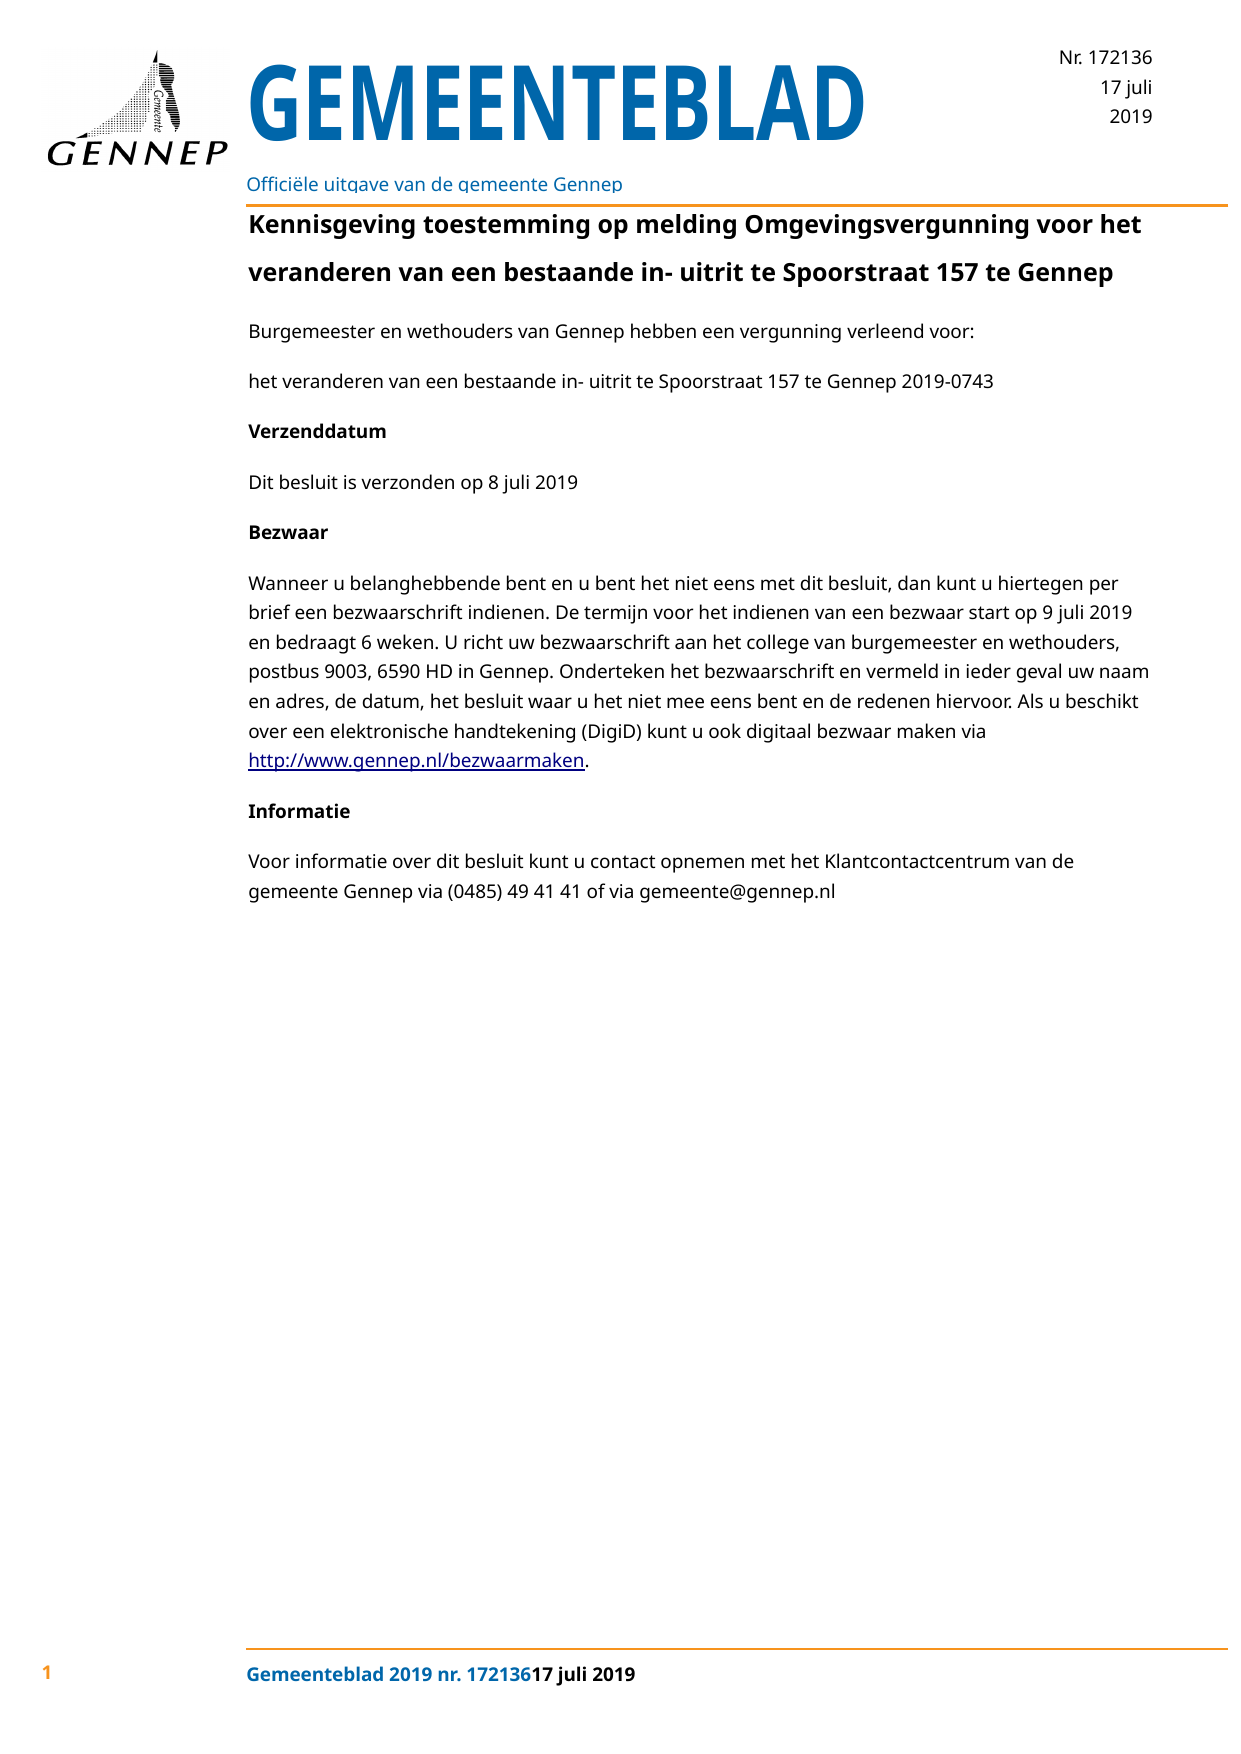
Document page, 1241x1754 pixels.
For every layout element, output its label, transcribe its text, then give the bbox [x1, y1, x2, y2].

text Verzenddatum [248, 419, 1152, 444]
text Bezwaar [248, 519, 1152, 545]
text het veranderen van een bestaande in- uitrit te Spoorstraat 157 te Gennep 2019-0743 [248, 368, 1152, 394]
text Informatie [248, 798, 1152, 824]
text Dit besluit is verzonden op 8 juli 2019 [248, 469, 1152, 495]
text Wanneer u belanghebbende bent en u bent het niet eens met dit besluit, dan kunt u hiertegen per brief een bezwaarschrift indienen. De termijn voor het indienen van een bezwaar start op 9 juli 2019 en bedraagt 6 weken. U richt uw bezwaarschrift aan het college van burgemeester en wethouders, postbus 9003, 6590 HD in Gennep. Onderteken het bezwaarschrift en vermeld in ieder geval uw naam en adres, de datum, het besluit waar u het niet mee eens bent en de redenen hiervoor. Als u beschikt over een elektronische handtekening (DigiD) kunt u ook digitaal bezwaar maken via http://www.gennep.nl/bezwaarmaken. [248, 570, 1152, 773]
text Burgemeester en wethouders van Gennep hebben een vergunning verleend voor: [248, 318, 1152, 344]
picture [41, 47, 231, 172]
text Voor informatie over dit besluit kunt u contact opnemen met het Klantcontactcentrum van de gemeente Gennep via (0485) 49 41 41 of via gemeente@gennep.nl [248, 848, 1152, 904]
text Kennisgeving toestemming op melding Omgevingsvergunning voor het veranderen van een bestaande in- uitrit te Spoorstraat 157 te Gennep [248, 207, 1152, 288]
